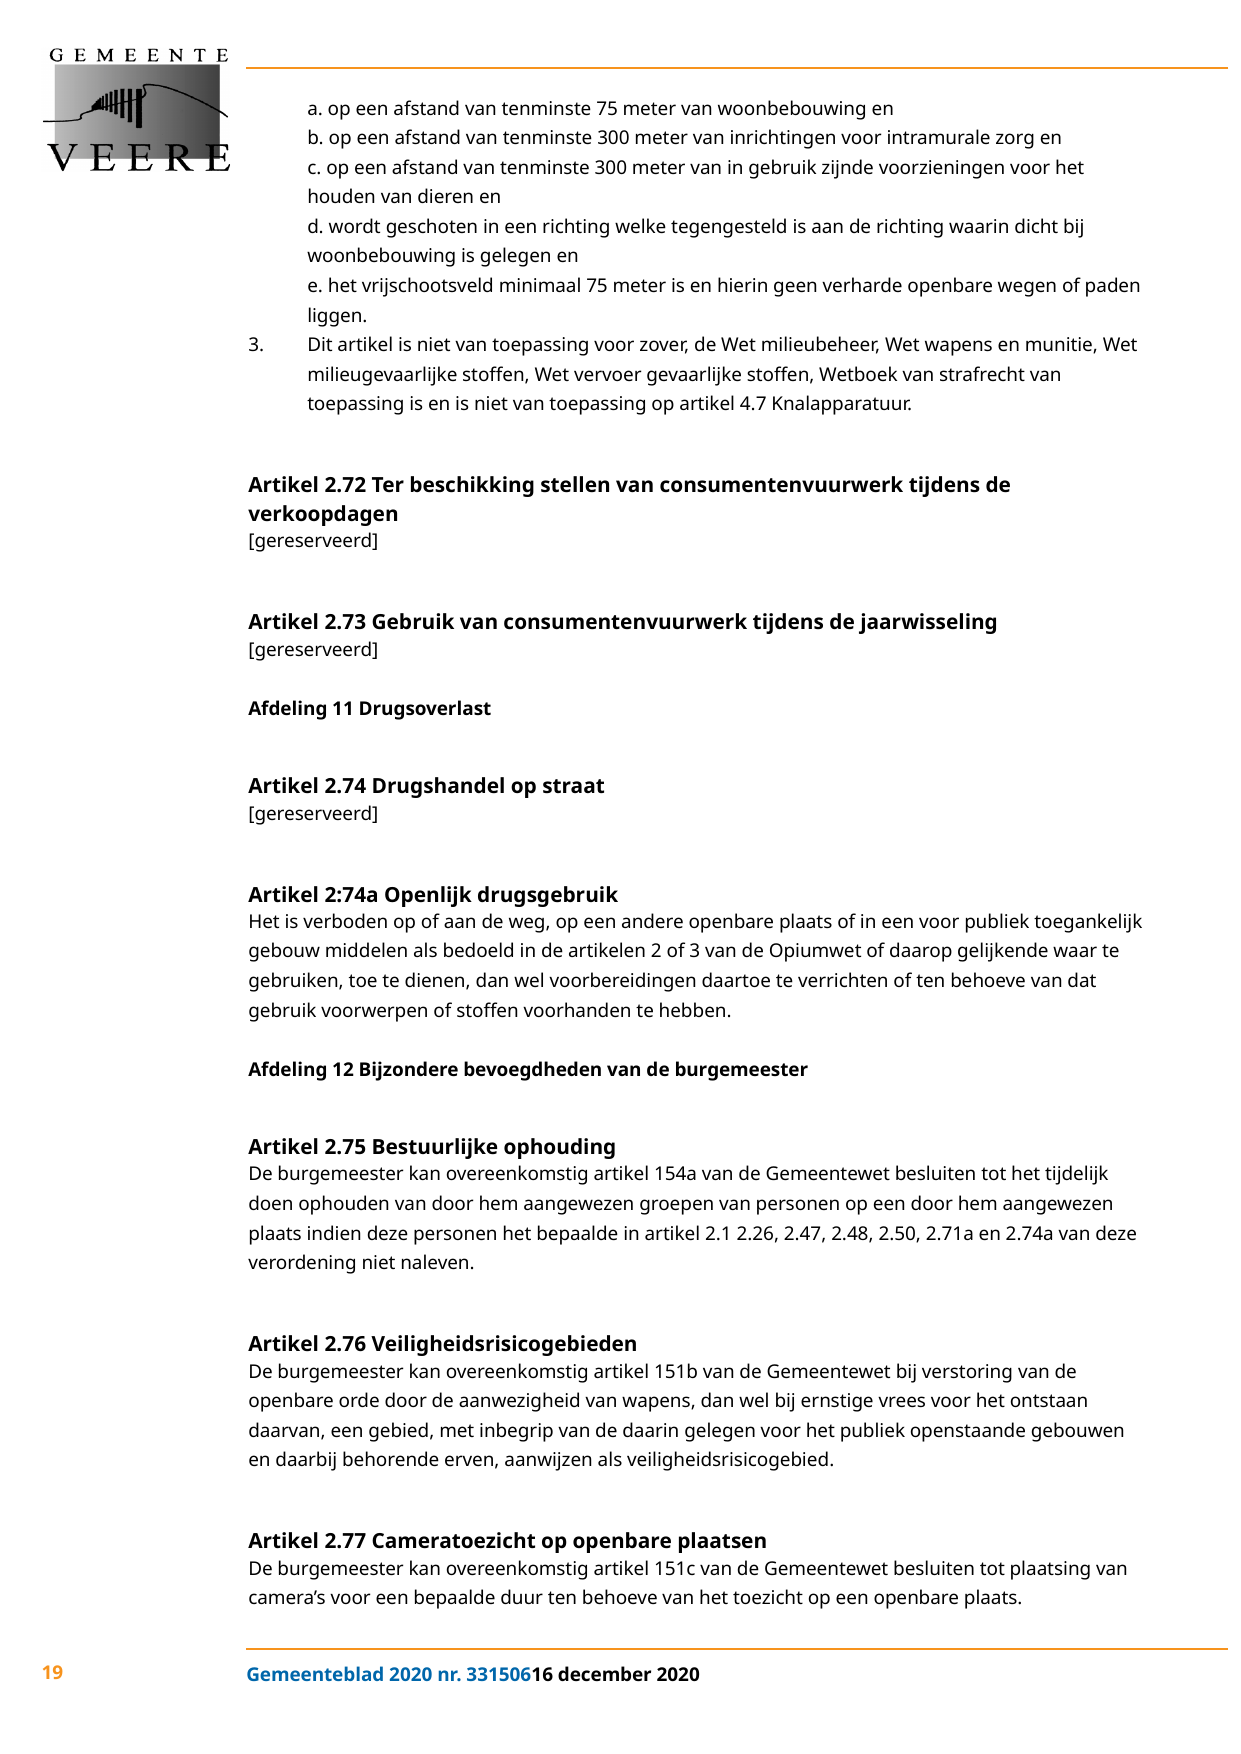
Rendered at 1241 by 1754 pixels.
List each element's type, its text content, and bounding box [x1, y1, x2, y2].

list b. op een afstand van tenminste 300 meter van inrichtingen voor intramurale zorg en [248, 124, 1152, 150]
text Artikel 2.73 Gebruik van consumentenvuurwerk tijdens de jaarwisseling [248, 607, 1152, 636]
text Artikel 2.74 Drugshandel op straat [248, 771, 1152, 800]
text [gereserveerd] [248, 527, 1152, 553]
text De burgemeester kan overeenkomstig artikel 154a van de Gemeentewet besluiten tot het tijdelijk doen ophouden van door hem aangewezen groepen van personen op een door hem aangewezen plaats indien deze personen het bepaalde in artikel 2.1 2.26, 2.47, 2.48, 2.50, 2.71a en 2.74a van deze verordening niet naleven. [248, 1161, 1152, 1275]
text Afdeling 12 Bijzondere bevoegdheden van de burgemeester [248, 1056, 1152, 1082]
text Artikel 2.76 Veiligheidsrisicogebieden [248, 1329, 1152, 1358]
list a. op een afstand van tenminste 75 meter van woonbebouwing en [248, 95, 1152, 121]
list e. het vrijschootsveld minimaal 75 meter is en hierin geen verharde openbare wegen of paden liggen. [248, 272, 1152, 328]
text Afdeling 11 Drugsoverlast [248, 695, 1152, 721]
text Artikel 2.77 Cameratoezicht op openbare plaatsen [248, 1527, 1152, 1555]
text Het is verboden op of aan de weg, op een andere openbare plaats of in een voor publiek toegankelijk gebouw middelen als bedoeld in de artikelen 2 of 3 van de Opiumwet of daarop gelijkende waar te gebruiken, toe te dienen, dan wel voorbereidingen daartoe te verrichten of ten behoeve van dat gebruik voorwerpen of stoffen voorhanden te hebben. [248, 908, 1152, 1023]
text [gereserveerd] [248, 800, 1152, 825]
list d. wordt geschoten in een richting welke tegengesteld is aan de richting waarin dicht bij woonbebouwing is gelegen en [248, 213, 1152, 268]
list Dit artikel is niet van toepassing voor zover, de Wet milieubeheer, Wet wapens en munitie, Wet milieugevaarlijke stoffen, Wet vervoer gevaarlijke stoffen, Wetboek van strafrecht van toepassing is en is niet van toepassing op artikel 4.7 Knalapparatuur. [248, 331, 1152, 416]
text Artikel 2:74a Openlijk drugsgebruik [248, 880, 1152, 908]
picture [41, 47, 231, 172]
text De burgemeester kan overeenkomstig artikel 151c van de Gemeentewet besluiten tot plaatsing van camera’s voor een bepaalde duur ten behoeve van het toezicht op een openbare plaats. [248, 1555, 1152, 1610]
text De burgemeester kan overeenkomstig artikel 151b van de Gemeentewet bij verstoring van de openbare orde door de aanwezigheid van wapens, dan wel bij ernstige vrees voor het ontstaan daarvan, een gebied, met inbegrip van de daarin gelegen voor het publiek openstaande gebouwen en daarbij behorende erven, aanwijzen als veiligheidsrisicogebied. [248, 1358, 1152, 1472]
list c. op een afstand van tenminste 300 meter van in gebruik zijnde voorzieningen voor het houden van dieren en [248, 154, 1152, 209]
text [gereserveerd] [248, 636, 1152, 662]
text Artikel 2.72 Ter beschikking stellen van consumentenvuurwerk tijdens de verkoopdagen [248, 471, 1152, 527]
text Artikel 2.75 Bestuurlijke ophouding [248, 1132, 1152, 1161]
